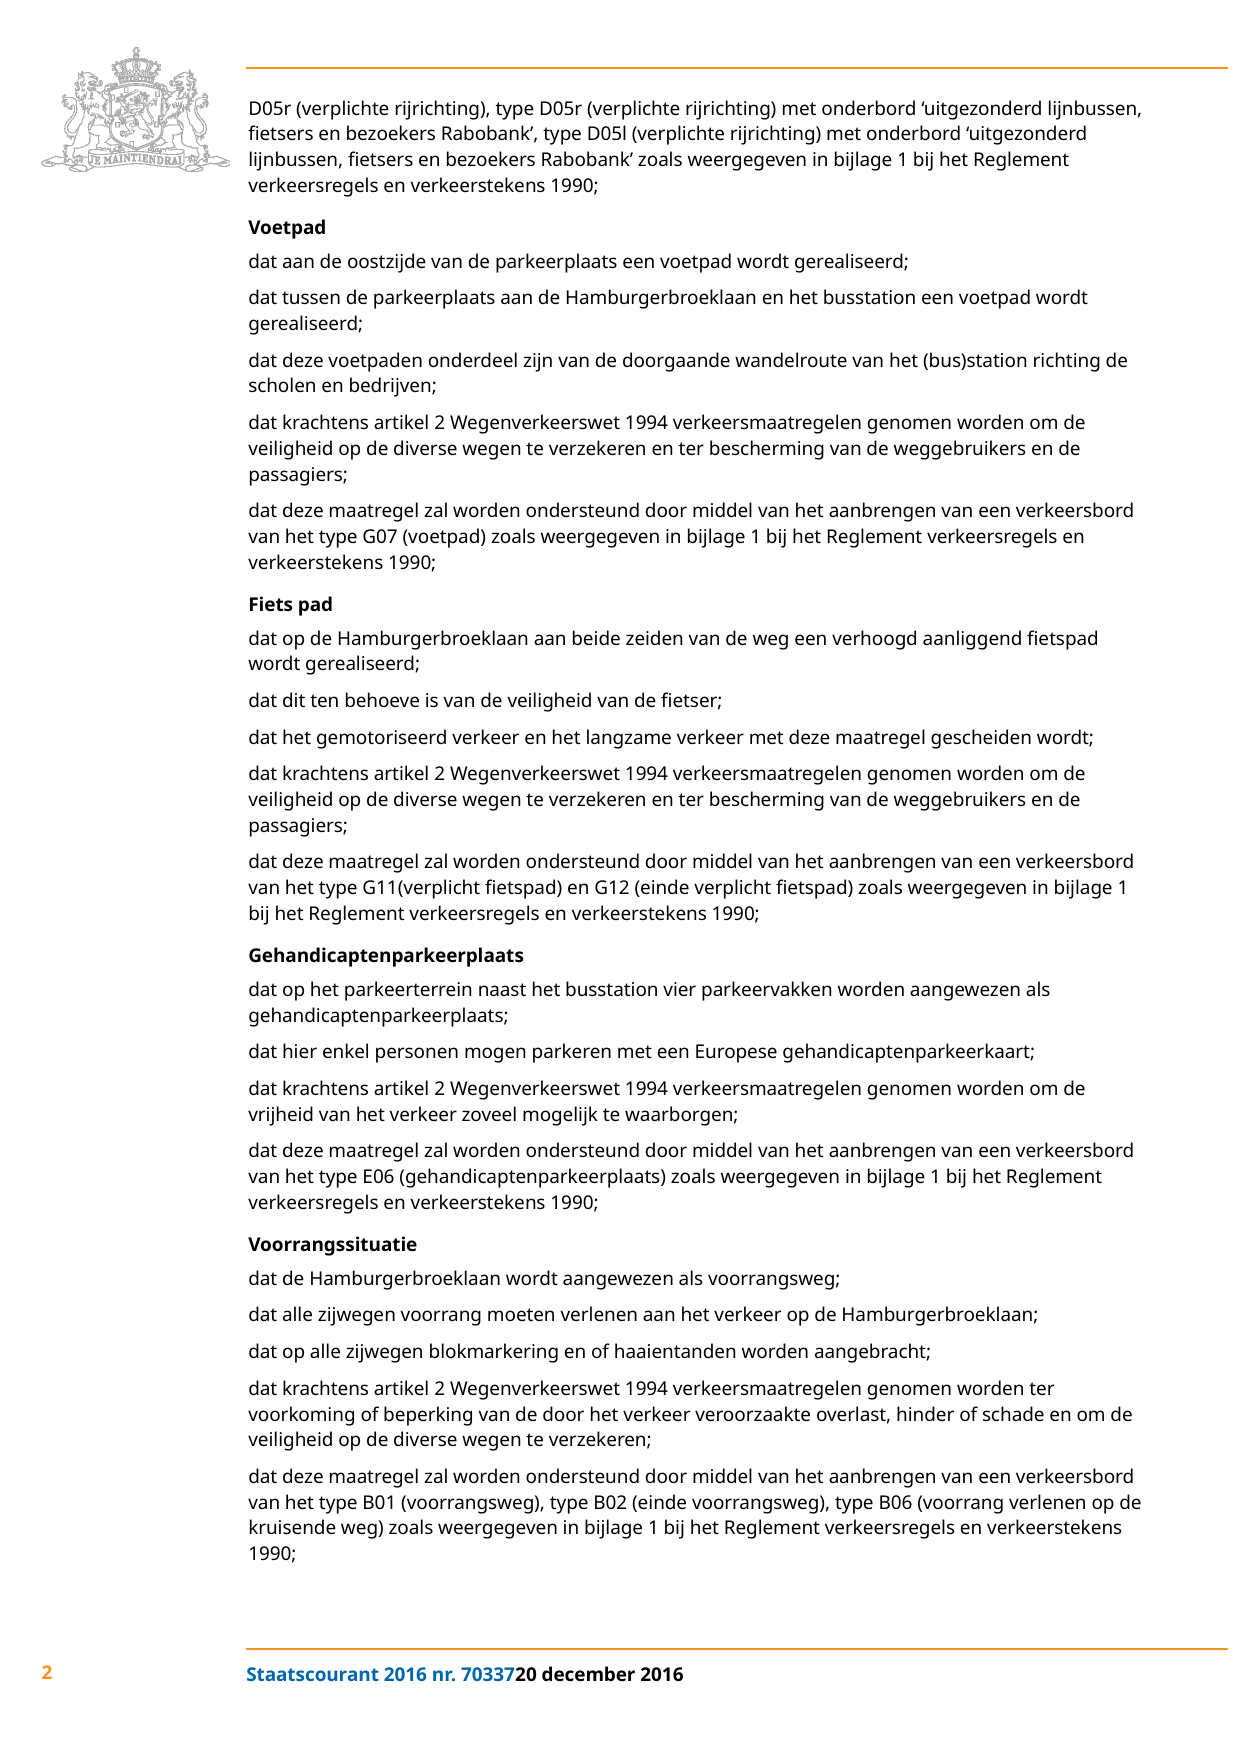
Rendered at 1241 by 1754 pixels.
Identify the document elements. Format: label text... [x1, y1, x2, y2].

text Gehandicaptenparkeerplaats [248, 942, 1152, 968]
text dat het gemotoriseerd verkeer en het langzame verkeer met deze maatregel gescheiden wordt; [248, 724, 1152, 750]
text dat dit ten behoeve is van de veiligheid van de fietser; [248, 687, 1152, 713]
text dat deze maatregel zal worden ondersteund door middel van het aanbrengen van een verkeersbord van het type B01 (voorrangsweg), type B02 (einde voorrangsweg), type B06 (voorrang verlenen op de kruisende weg) zoals weergegeven in bijlage 1 bij het Reglement verkeersregels en verkeerstekens 1990; [248, 1463, 1152, 1566]
text dat hier enkel personen mogen parkeren met een Europese gehandicaptenparkeerkaart; [248, 1038, 1152, 1064]
text dat aan de oostzijde van de parkeerplaats een voetpad wordt gerealiseerd; [248, 248, 1152, 274]
text dat deze maatregel zal worden ondersteund door middel van het aanbrengen van een verkeersbord van het type G07 (voetpad) zoals weergegeven in bijlage 1 bij het Reglement verkeersregels en verkeerstekens 1990; [248, 497, 1152, 575]
text dat krachtens artikel 2 Wegenverkeerswet 1994 verkeersmaatregelen genomen worden om de veiligheid op de diverse wegen te verzekeren en ter bescherming van de weggebruikers en de passagiers; [248, 409, 1152, 487]
text dat krachtens artikel 2 Wegenverkeerswet 1994 verkeersmaatregelen genomen worden om de vrijheid van het verkeer zoveel mogelijk te waarborgen; [248, 1075, 1152, 1127]
text dat op alle zijwegen blokmarkering en of haaientanden worden aangebracht; [248, 1338, 1152, 1364]
picture [41, 47, 231, 172]
text dat krachtens artikel 2 Wegenverkeerswet 1994 verkeersmaatregelen genomen worden ter voorkoming of beperking van de door het verkeer veroorzaakte overlast, hinder of schade en om de veiligheid op de diverse wegen te verzekeren; [248, 1375, 1152, 1452]
text dat tussen de parkeerplaats aan de Hamburgerbroeklaan en het busstation een voetpad wordt gerealiseerd; [248, 284, 1152, 336]
text dat op de Hamburgerbroeklaan aan beide zeiden van de weg een verhoogd aanliggend fietspad wordt gerealiseerd; [248, 625, 1152, 676]
text dat alle zijwegen voorrang moeten verlenen aan het verkeer op de Hamburgerbroeklaan; [248, 1302, 1152, 1327]
text dat krachtens artikel 2 Wegenverkeerswet 1994 verkeersmaatregelen genomen worden om de veiligheid op de diverse wegen te verzekeren en ter bescherming van de weggebruikers en de passagiers; [248, 761, 1152, 838]
text Voetpad [248, 214, 1152, 239]
text dat de Hamburgerbroeklaan wordt aangewezen als voorrangsweg; [248, 1265, 1152, 1291]
text Fiets pad [248, 591, 1152, 617]
text dat deze maatregel zal worden ondersteund door middel van het aanbrengen van een verkeersbord van het type E06 (gehandicaptenparkeerplaats) zoals weergegeven in bijlage 1 bij het Reglement verkeersregels en verkeerstekens 1990; [248, 1138, 1152, 1215]
text dat deze voetpaden onderdeel zijn van de doorgaande wandelroute van het (bus)station richting de scholen en bedrijven; [248, 347, 1152, 398]
text dat deze maatregel zal worden ondersteund door middel van het aanbrengen van een verkeersbord van het type G11(verplicht fietspad) en G12 (einde verplicht fietspad) zoals weergegeven in bijlage 1 bij het Reglement verkeersregels en verkeerstekens 1990; [248, 849, 1152, 926]
text dat op het parkeerterrein naast het busstation vier parkeervakken worden aangewezen als gehandicaptenparkeerplaats; [248, 976, 1152, 1028]
text Voorrangssituatie [248, 1231, 1152, 1257]
text D05r (verplichte rijrichting), type D05r (verplichte rijrichting) met onderbord ‘uitgezonderd lijnbussen, fietsers en bezoekers Rabobank’, type D05l (verplichte rijrichting) met onderbord ‘uitgezonderd lijnbussen, fietsers en bezoekers Rabobank’ zoals weergegeven in bijlage 1 bij het Reglement verkeersregels en verkeerstekens 1990; [248, 95, 1152, 198]
